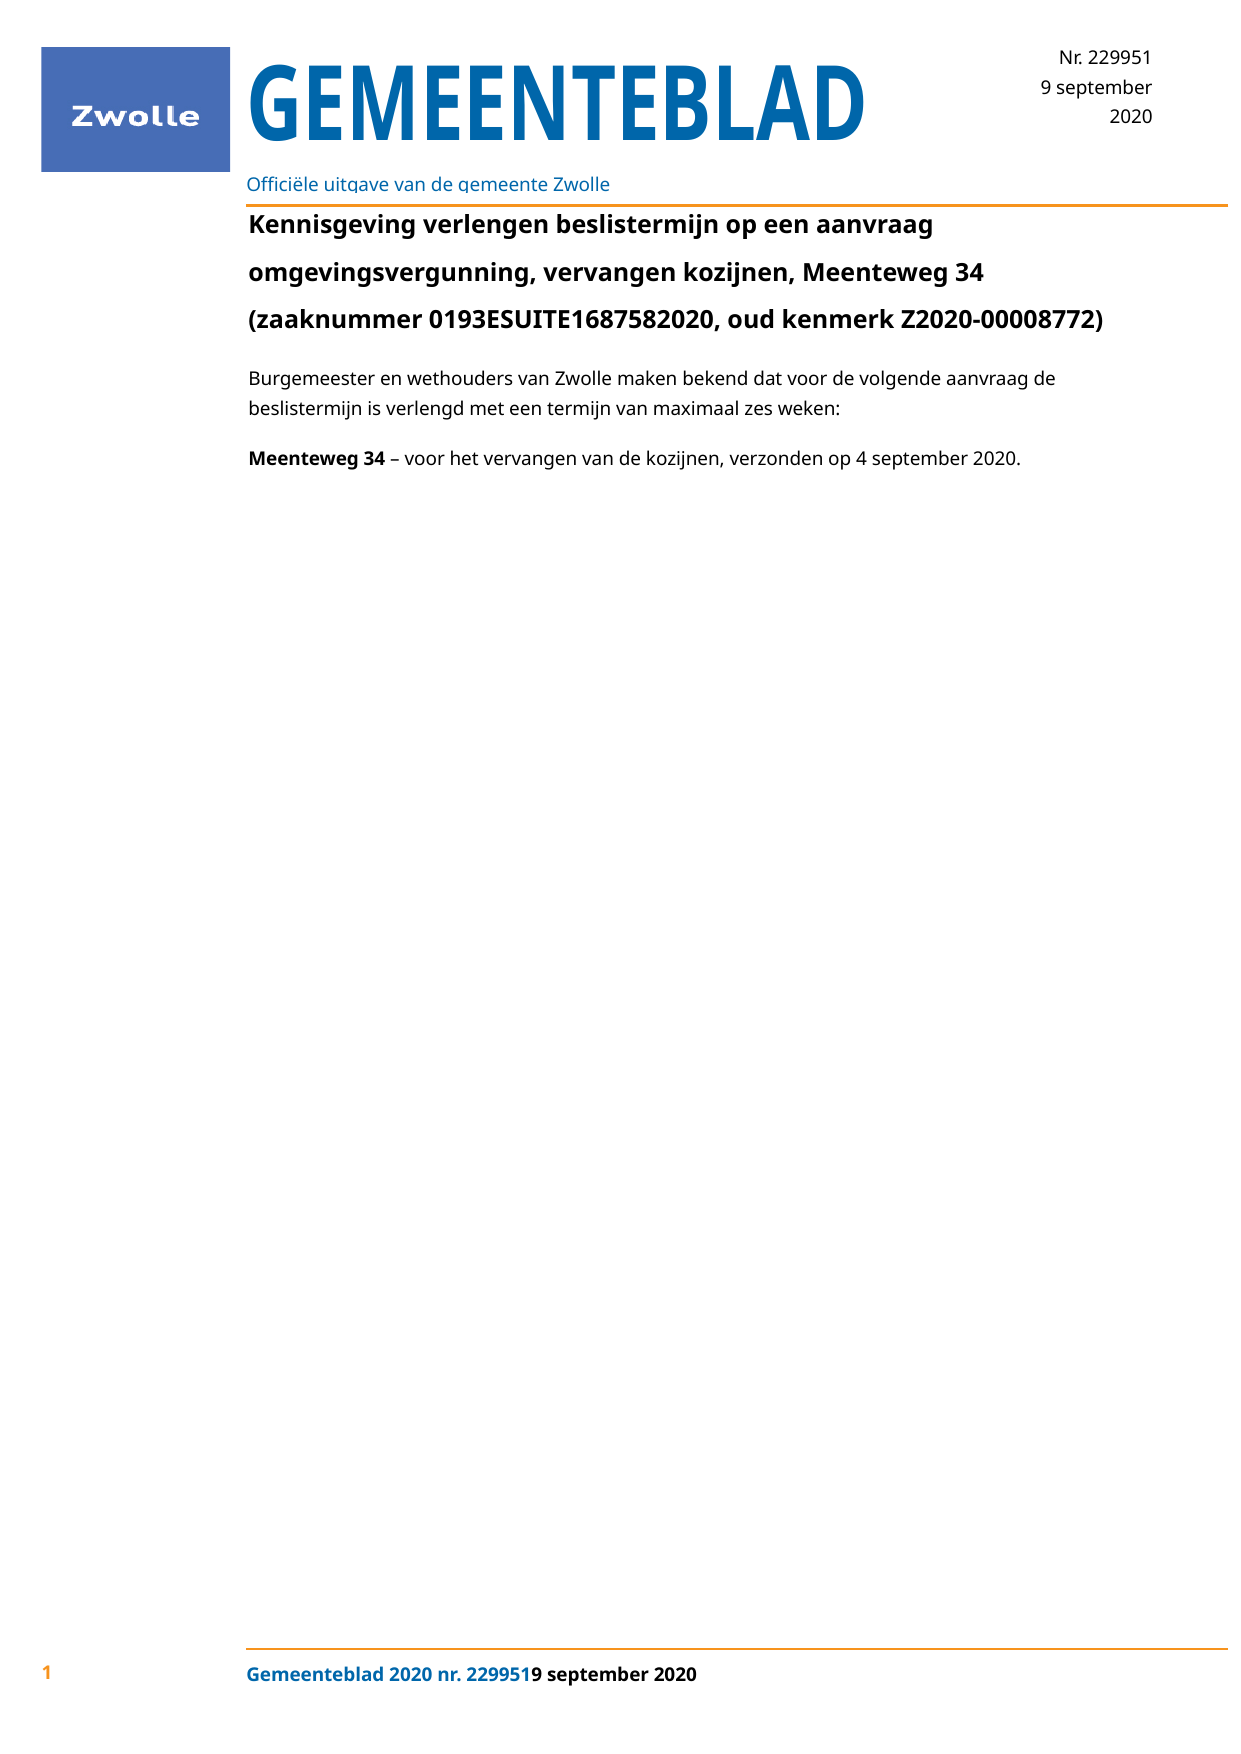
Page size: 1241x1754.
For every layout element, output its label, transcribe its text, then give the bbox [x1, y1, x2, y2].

text Burgemeester en wethouders van Zwolle maken bekend dat voor de volgende aanvraag de beslistermijn is verlengd met een termijn van maximaal zes weken: [248, 366, 1152, 421]
text Meenteweg 34 – voor het vervangen van de kozijnen, verzonden op 4 september 2020. [248, 446, 1152, 471]
text Kennisgeving verlengen beslistermijn op een aanvraag omgevingsvergunning, vervangen kozijnen, Meenteweg 34 (zaaknummer 0193ESUITE1687582020, oud kenmerk Z2020-00008772) [248, 207, 1152, 336]
picture [41, 47, 231, 172]
